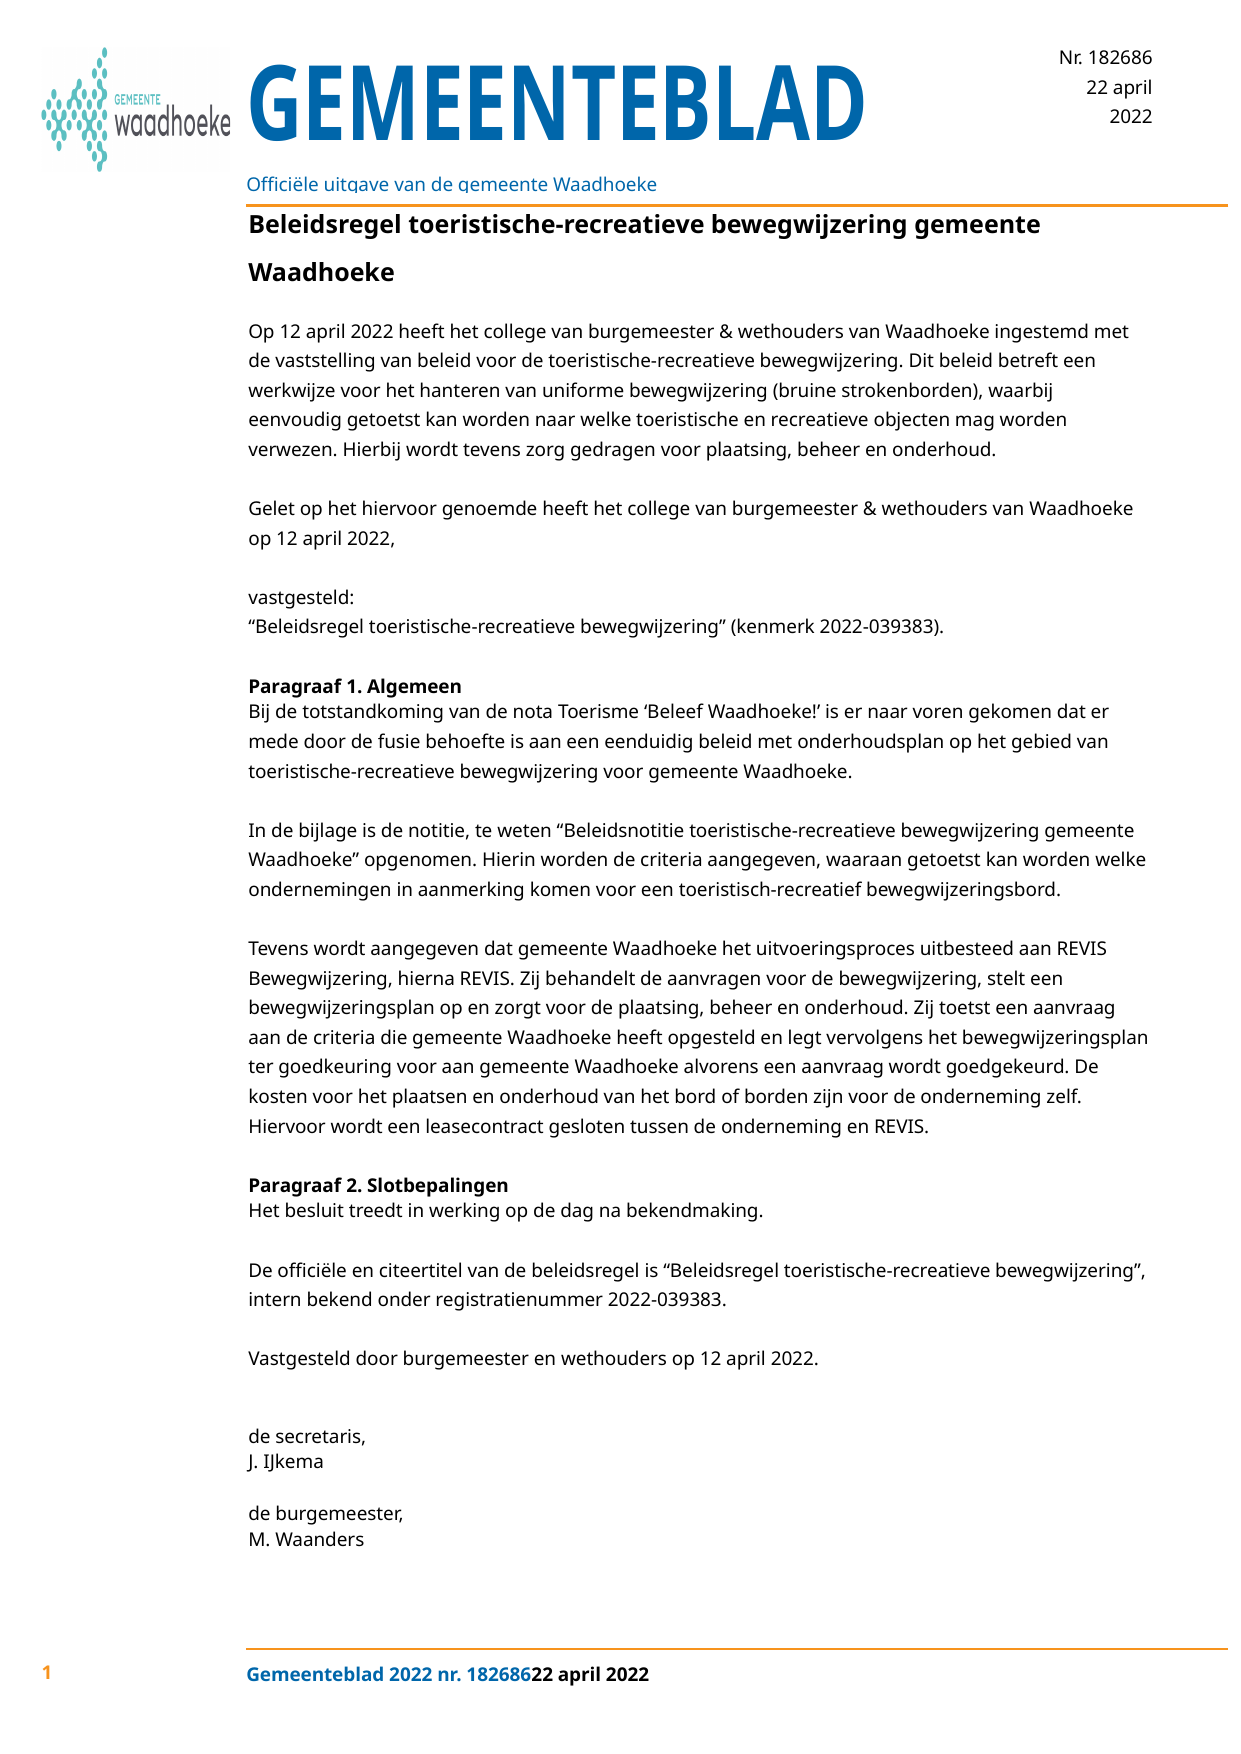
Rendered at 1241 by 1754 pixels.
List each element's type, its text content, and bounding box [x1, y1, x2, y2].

text Op 12 april 2022 heeft het college van burgemeester & wethouders van Waadhoeke ingestemd met de vaststelling van beleid voor de toeristische-recreatieve bewegwijzering. Dit beleid betreft een werkwijze voor het hanteren van uniforme bewegwijzering (bruine strokenborden), waarbij eenvoudig getoetst kan worden naar welke toeristische en recreatieve objecten mag worden verwezen. Hierbij wordt tevens zorg gedragen voor plaatsing, beheer en onderhoud. [248, 318, 1152, 462]
text J. IJkema [248, 1448, 1152, 1474]
text Vastgesteld door burgemeester en wethouders op 12 april 2022. [248, 1346, 1152, 1371]
text “Beleidsregel toeristische-recreatieve bewegwijzering” (kenmerk 2022-039383). [248, 614, 1152, 639]
text De officiële en citeertitel van de beleidsregel is “Beleidsregel toeristische-recreatieve bewegwijzering”, intern bekend onder registratienummer 2022-039383. [248, 1257, 1152, 1312]
text Paragraaf 1. Algemeen [248, 673, 1152, 699]
text vastgesteld: [248, 584, 1152, 610]
text Beleidsregel toeristische-recreatieve bewegwijzering gemeente Waadhoeke [248, 207, 1152, 288]
text Het besluit treedt in werking op de dag na bekendmaking. [248, 1198, 1152, 1223]
text In de bijlage is de notitie, te weten “Beleidsnotitie toeristische-recreatieve bewegwijzering gemeente Waadhoeke” opgenomen. Hierin worden de criteria aangegeven, waaraan getoetst kan worden welke ondernemingen in aanmerking komen voor een toeristisch-recreatief bewegwijzeringsbord. [248, 817, 1152, 902]
text Paragraaf 2. Slotbepalingen [248, 1172, 1152, 1198]
picture [41, 47, 231, 172]
text Gelet op het hiervoor genoemde heeft het college van burgemeester & wethouders van Waadhoeke op 12 april 2022, [248, 495, 1152, 551]
text de burgemeester, [248, 1500, 1152, 1526]
text Bij de totstandkoming van de nota Toerisme ‘Beleef Waadhoeke!’ is er naar voren gekomen dat er mede door de fusie behoefte is aan een eenduidig beleid met onderhoudsplan op het gebied van toeristische-recreatieve bewegwijzering voor gemeente Waadhoeke. [248, 699, 1152, 783]
text de secretaris, [248, 1423, 1152, 1448]
text Tevens wordt aangegeven dat gemeente Waadhoeke het uitvoeringsproces uitbesteed aan REVIS Bewegwijzering, hierna REVIS. Zij behandelt de aanvragen voor de bewegwijzering, stelt een bewegwijzeringsplan op en zorgt voor de plaatsing, beheer en onderhoud. Zij toetst een aanvraag aan de criteria die gemeente Waadhoeke heeft opgesteld en legt vervolgens het bewegwijzeringsplan ter goedkeuring voor aan gemeente Waadhoeke alvorens een aanvraag wordt goedgekeurd. De kosten voor het plaatsen en onderhoud van het bord of borden zijn voor de onderneming zelf. Hiervoor wordt een leasecontract gesloten tussen de onderneming en REVIS. [248, 935, 1152, 1138]
text M. Waanders [248, 1526, 1152, 1551]
